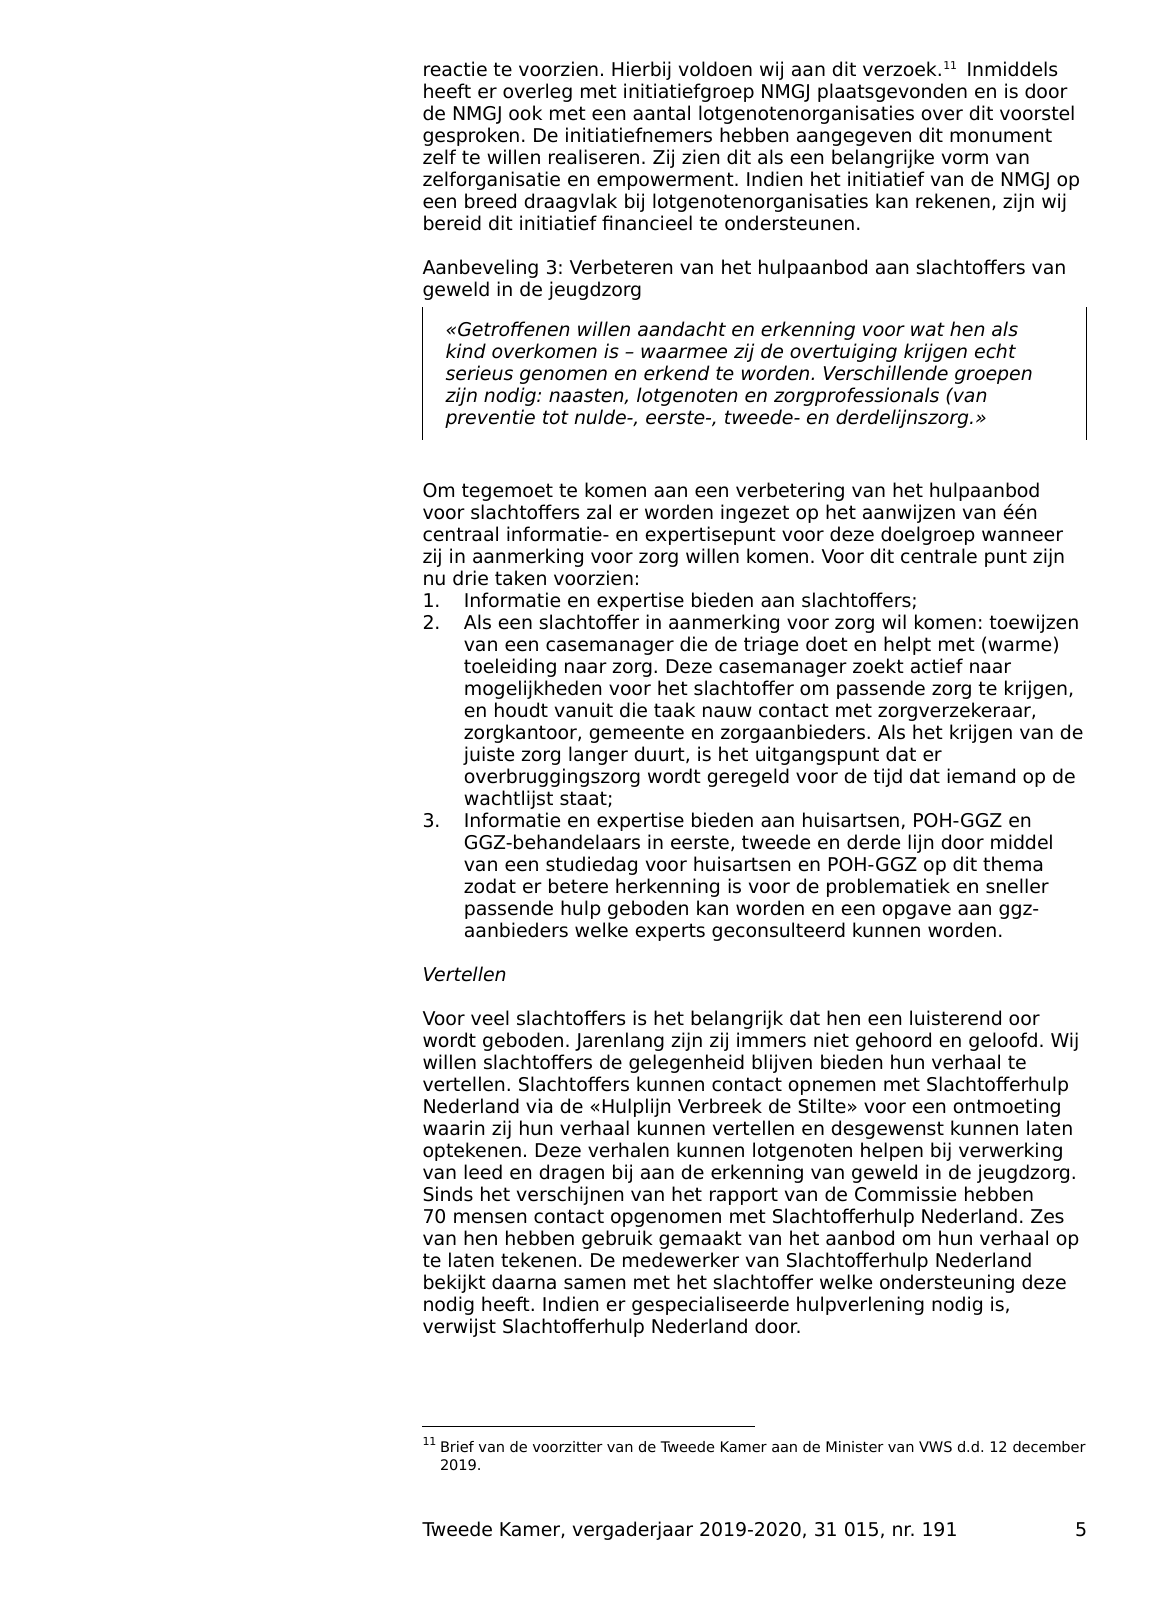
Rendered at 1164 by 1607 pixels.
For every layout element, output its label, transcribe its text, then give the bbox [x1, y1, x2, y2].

text reactie te voorzien. Hierbij voldoen wij aan dit verzoek. Inmiddels heeft er overleg met initiatiefgroep NMGJ plaatsgevonden en is door de NMGJ ook met een aantal lotgenotenorganisaties over dit voorstel gesproken. De initiatiefnemers hebben aangegeven dit monument zelf te willen realiseren. Zij zien dit als een belangrijke vorm van zelforganisatie en empowerment. Indien het initiatief van de NMGJ op een breed draagvlak bij lotgenotenorganisaties kan rekenen, zijn wij bereid dit initiatief financieel te ondersteunen. [422, 59, 1087, 235]
text Brief van de voorzitter van de Tweede Kamer aan de Minister van VWS d.d. 12 december 2019. [422, 1435, 1087, 1474]
text 1. Informatie en expertise bieden aan slachtoffers; [422, 590, 1087, 612]
text 3. Informatie en expertise bieden aan huisartsen, POH-GGZ en GGZ-behandelaars in eerste, tweede en derde lijn door middel van een studiedag voor huisartsen en POH-GGZ op dit thema zodat er betere herkenning is voor de problematiek en sneller passende hulp geboden kan worden en een opgave aan ggz-aanbieders welke experts geconsulteerd kunnen worden. [422, 810, 1087, 942]
text Om tegemoet te komen aan een verbetering van het hulpaanbod voor slachtoffers zal er worden ingezet op het aanwijzen van één centraal informatie- en expertisepunt voor deze doelgroep wanneer zij in aanmerking voor zorg willen komen. Voor dit centrale punt zijn nu drie taken voorzien: [422, 480, 1087, 590]
table_header «Getroffenen willen aandacht en erkenning voor wat hen als kind overkomen is – waarmee zij de overtuiging krijgen echt serieus genomen en erkend te worden. Verschillende groepen zijn nodig: naasten, lotgenoten en zorgprofessionals (van preventie tot nulde-, eerste-, tweede- en derdelijnszorg.» [423, 307, 1086, 440]
subtitle Vertellen [422, 964, 1087, 986]
subtitle Aanbeveling 3: Verbeteren van het hulpaanbod aan slachtoffers van geweld in de jeugdzorg [422, 257, 1087, 301]
text Voor veel slachtoffers is het belangrijk dat hen een luisterend oor wordt geboden. Jarenlang zijn zij immers niet gehoord en geloofd. Wij willen slachtoffers de gelegenheid blijven bieden hun verhaal te vertellen. Slachtoffers kunnen contact opnemen met Slachtofferhulp Nederland via de «Hulplijn Verbreek de Stilte» voor een ontmoeting waarin zij hun verhaal kunnen vertellen en desgewenst kunnen laten optekenen. Deze verhalen kunnen lotgenoten helpen bij verwerking van leed en dragen bij aan de erkenning van geweld in de jeugdzorg. Sinds het verschijnen van het rapport van de Commissie hebben 70 mensen contact opgenomen met Slachtofferhulp Nederland. Zes van hen hebben gebruik gemaakt van het aanbod om hun verhaal op te laten tekenen. De medewerker van Slachtofferhulp Nederland bekijkt daarna samen met het slachtoffer welke ondersteuning deze nodig heeft. Indien er gespecialiseerde hulpverlening nodig is, verwijst Slachtofferhulp Nederland door. [422, 1008, 1087, 1338]
text 2. Als een slachtoffer in aanmerking voor zorg wil komen: toewijzen van een casemanager die de triage doet en helpt met (warme) toeleiding naar zorg. Deze casemanager zoekt actief naar mogelijkheden voor het slachtoffer om passende zorg te krijgen, en houdt vanuit die taak nauw contact met zorgverzekeraar, zorgkantoor, gemeente en zorgaanbieders. Als het krijgen van de juiste zorg langer duurt, is het uitgangspunt dat er overbruggingszorg wordt geregeld voor de tijd dat iemand op de wachtlijst staat; [422, 612, 1087, 810]
